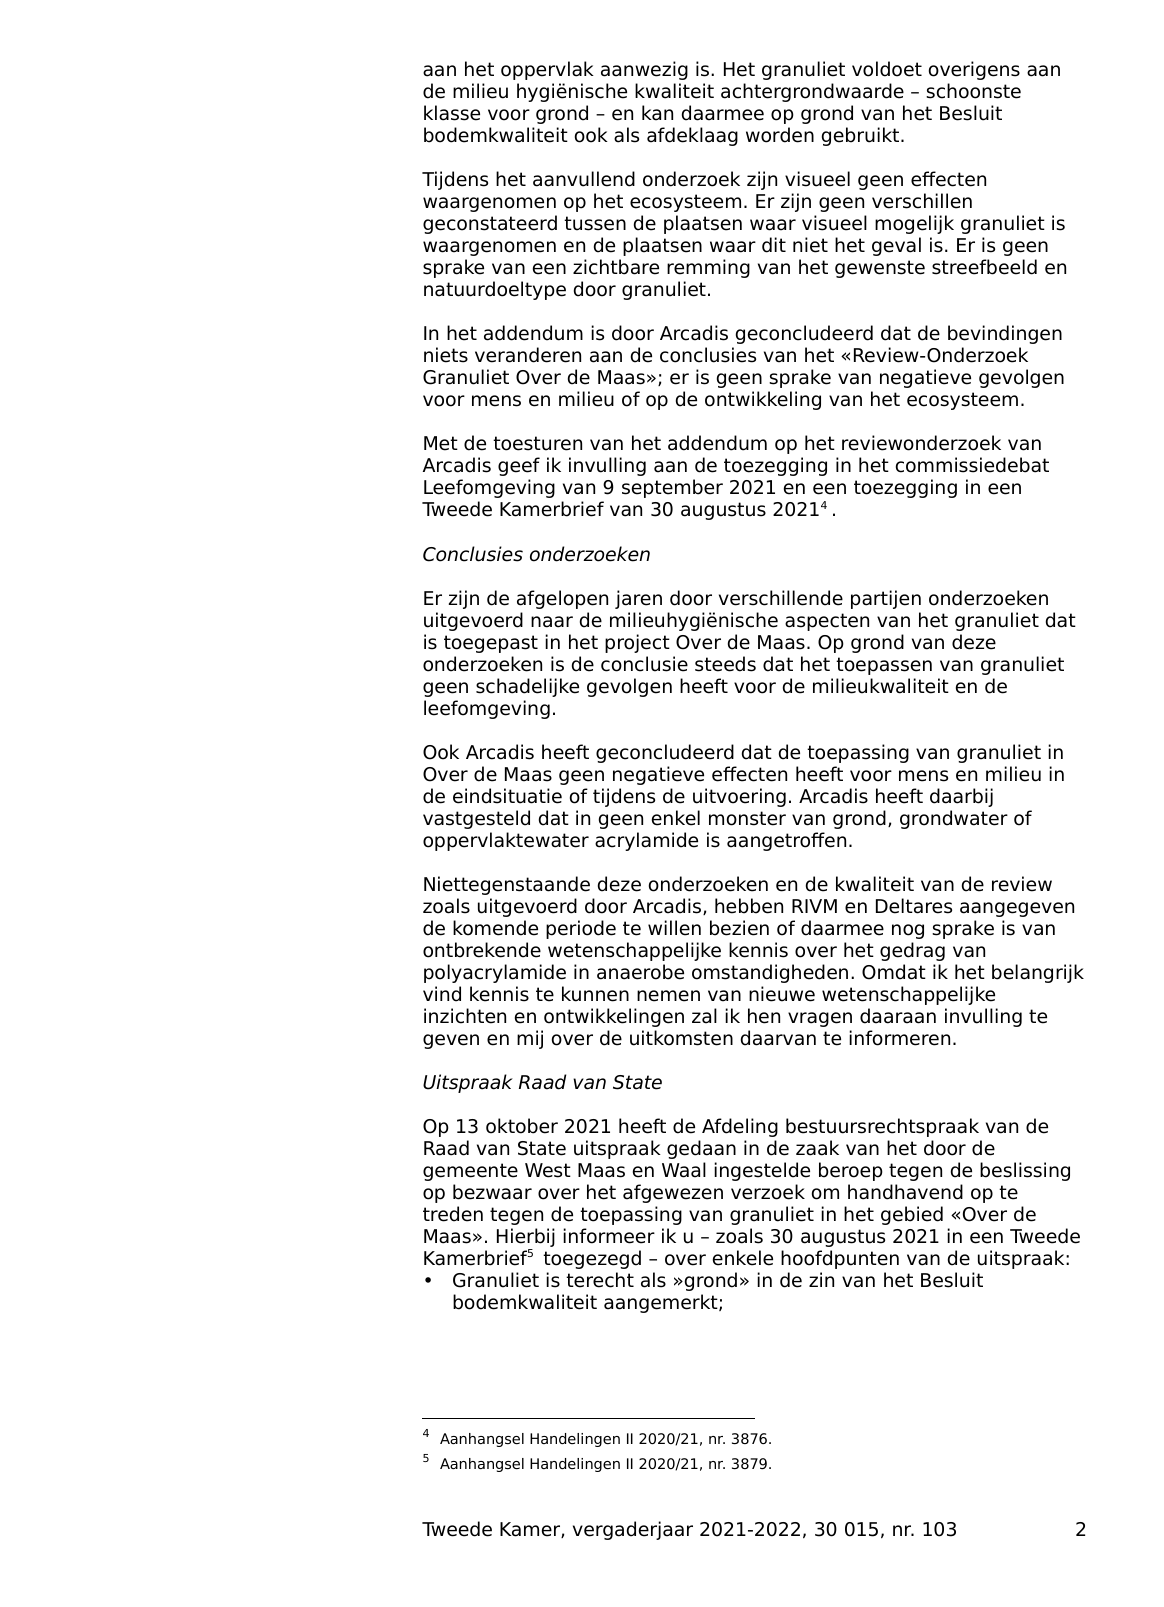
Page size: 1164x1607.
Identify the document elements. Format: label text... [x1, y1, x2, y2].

text Op 13 oktober 2021 heeft de Afdeling bestuursrechtspraak van de Raad van State uitspraak gedaan in de zaak van het door de gemeente West Maas en Waal ingestelde beroep tegen de beslissing op bezwaar over het afgewezen verzoek om handhavend op te treden tegen de toepassing van granuliet in het gebied «Over de Maas». Hierbij informeer ik u – zoals 30 augustus 2021 in een Tweede Kamerbrief toegezegd – over enkele hoofdpunten van de uitspraak: [422, 1116, 1087, 1270]
text aan het oppervlak aanwezig is. Het granuliet voldoet overigens aan de milieu hygiënische kwaliteit achtergrondwaarde – schoonste klasse voor grond – en kan daarmee op grond van het Besluit bodemkwaliteit ook als afdeklaag worden gebruikt. [422, 59, 1087, 147]
text Tijdens het aanvullend onderzoek zijn visueel geen effecten waargenomen op het ecosysteem. Er zijn geen verschillen geconstateerd tussen de plaatsen waar visueel mogelijk granuliet is waargenomen en de plaatsen waar dit niet het geval is. Er is geen sprake van een zichtbare remming van het gewenste streefbeeld en natuurdoeltype door granuliet. [422, 169, 1087, 301]
subtitle Conclusies onderzoeken [422, 543, 1087, 565]
text Aanhangsel Handelingen II 2020/21, nr. 3879. [422, 1452, 1087, 1474]
text Aanhangsel Handelingen II 2020/21, nr. 3876. [422, 1427, 1087, 1449]
subtitle Uitspraak Raad van State [422, 1072, 1087, 1094]
text Niettegenstaande deze onderzoeken en de kwaliteit van de review zoals uitgevoerd door Arcadis, hebben RIVM en Deltares aangegeven de komende periode te willen bezien of daarmee nog sprake is van ontbrekende wetenschappelijke kennis over het gedrag van polyacrylamide in anaerobe omstandigheden. Omdat ik het belangrijk vind kennis te kunnen nemen van nieuwe wetenschappelijke inzichten en ontwikkelingen zal ik hen vragen daaraan invulling te geven en mij over de uitkomsten daarvan te informeren. [422, 874, 1087, 1049]
text In het addendum is door Arcadis geconcludeerd dat de bevindingen niets veranderen aan de conclusies van het «Review-Onderzoek Granuliet Over de Maas»; er is geen sprake van negatieve gevolgen voor mens en milieu of op de ontwikkeling van het ecosysteem. [422, 323, 1087, 411]
text Ook Arcadis heeft geconcludeerd dat de toepassing van granuliet in Over de Maas geen negatieve effecten heeft voor mens en milieu in de eindsituatie of tijdens de uitvoering. Arcadis heeft daarbij vastgesteld dat in geen enkel monster van grond, grondwater of oppervlaktewater acrylamide is aangetroffen. [422, 742, 1087, 852]
text Er zijn de afgelopen jaren door verschillende partijen onderzoeken uitgevoerd naar de milieuhygiënische aspecten van het granuliet dat is toegepast in het project Over de Maas. Op grond van deze onderzoeken is de conclusie steeds dat het toepassen van granuliet geen schadelijke gevolgen heeft voor de milieukwaliteit en de leefomgeving. [422, 588, 1087, 719]
text • Granuliet is terecht als »grond» in de zin van het Besluit bodemkwaliteit aangemerkt; [422, 1270, 1087, 1314]
text Met de toesturen van het addendum op het reviewonderzoek van Arcadis geef ik invulling aan de toezegging in het commissiedebat Leefomgeving van 9 september 2021 en een toezegging in een Tweede Kamerbrief van 30 augustus 2021. [422, 433, 1087, 521]
